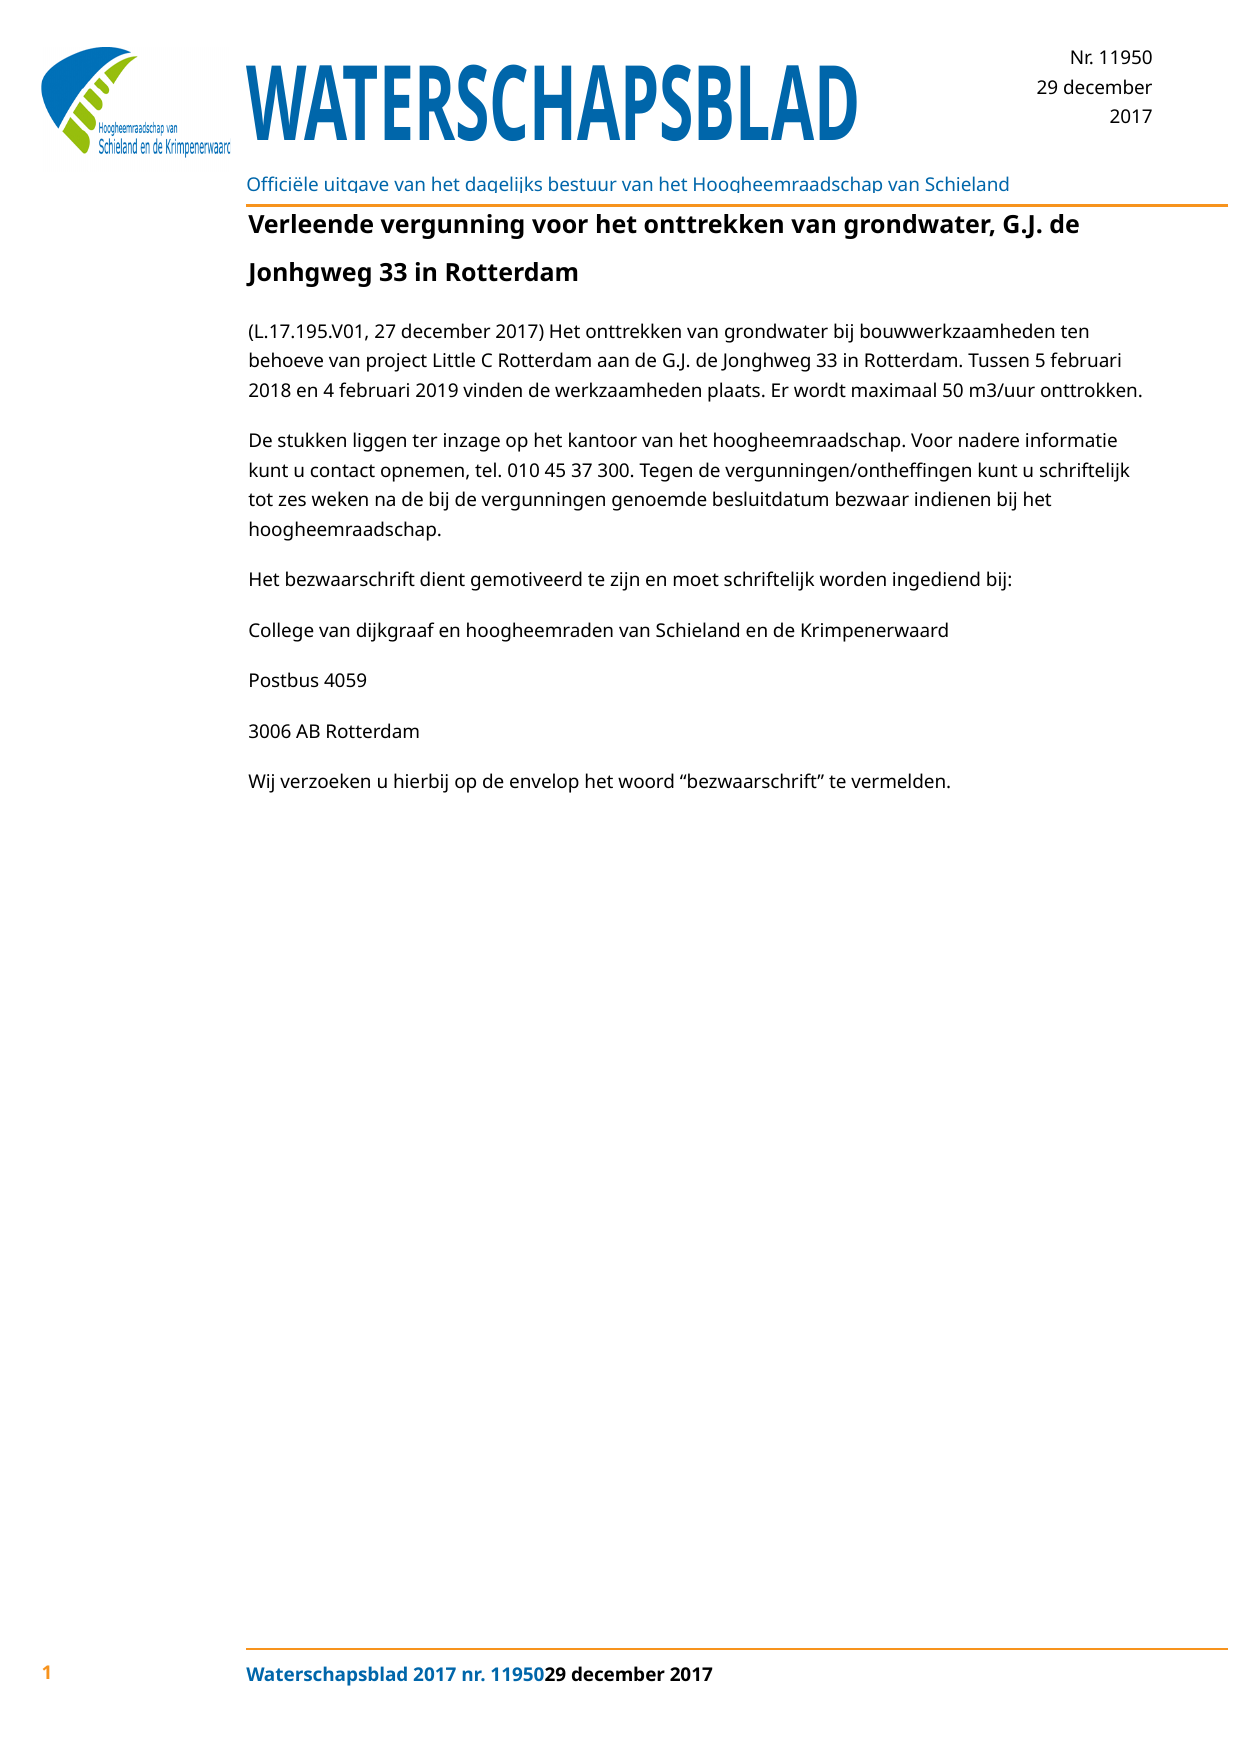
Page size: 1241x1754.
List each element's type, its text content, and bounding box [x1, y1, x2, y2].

text Postbus 4059 [248, 667, 1152, 693]
picture [41, 47, 231, 172]
text Het bezwaarschrift dient gemotiveerd te zijn en moet schriftelijk worden ingediend bij: [248, 567, 1152, 592]
text 3006 AB Rotterdam [248, 718, 1152, 744]
text Wij verzoeken u hierbij op de envelop het woord “bezwaarschrift” te vermelden. [248, 768, 1152, 794]
text De stukken liggen ter inzage op het kantoor van het hoogheemraadschap. Voor nadere informatie kunt u contact opnemen, tel. 010 45 37 300. Tegen de vergunningen/ontheffingen kunt u schriftelijk tot zes weken na de bij de vergunningen genoemde besluitdatum bezwaar indienen bij het hoogheemraadschap. [248, 427, 1152, 542]
text (L.17.195.V01, 27 december 2017) Het onttrekken van grondwater bij bouwwerkzaamheden ten behoeve van project Little C Rotterdam aan de G.J. de Jonghweg 33 in Rotterdam. Tussen 5 februari 2018 en 4 februari 2019 vinden de werkzaamheden plaats. Er wordt maximaal 50 m3/uur onttrokken. [248, 318, 1152, 403]
text College van dijkgraaf en hoogheemraden van Schieland en de Krimpenerwaard [248, 617, 1152, 643]
text Verleende vergunning voor het onttrekken van grondwater, G.J. de Jonhgweg 33 in Rotterdam [248, 207, 1152, 288]
